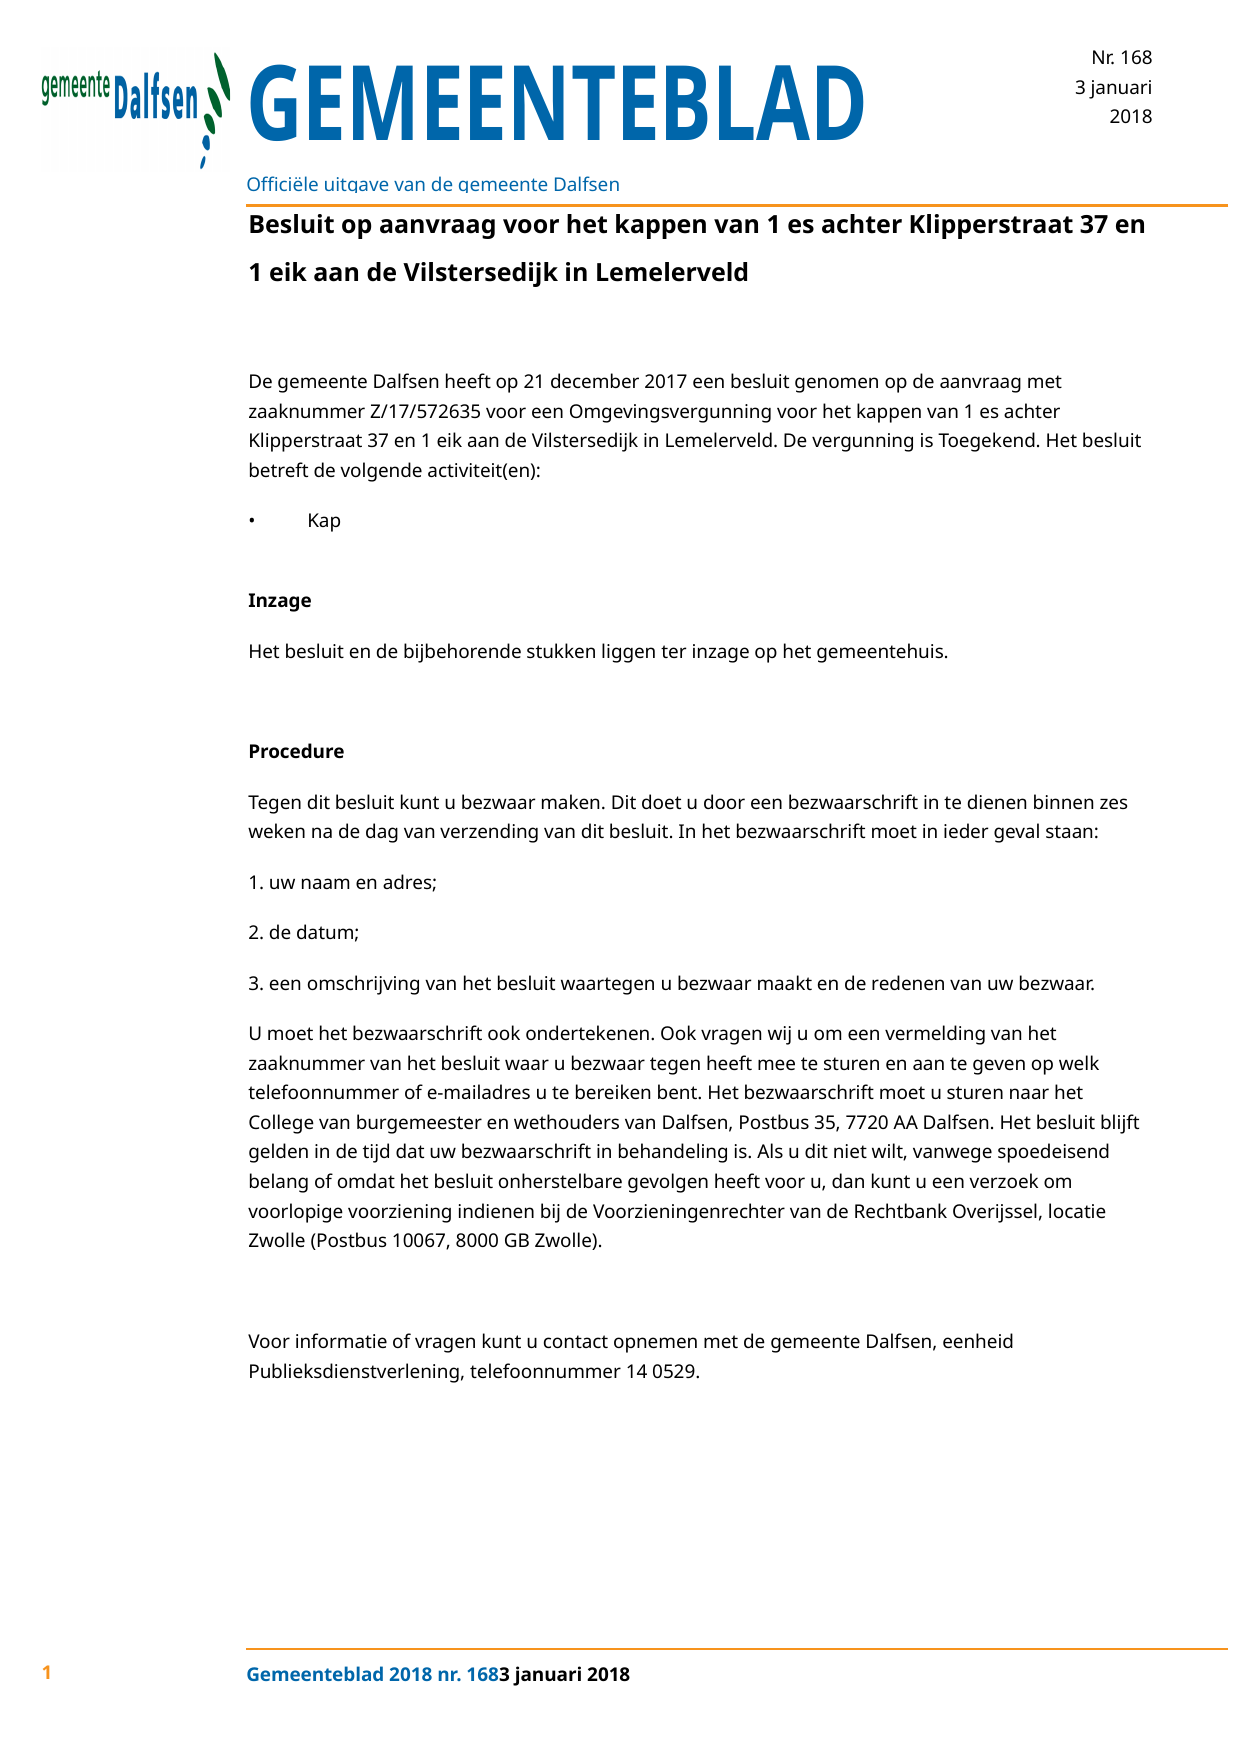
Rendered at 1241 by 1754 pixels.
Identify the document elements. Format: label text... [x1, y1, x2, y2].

text 1. uw naam en adres; [248, 869, 1152, 895]
text 3. een omschrijving van het besluit waartegen u bezwaar maakt en de redenen van uw bezwaar. [248, 970, 1152, 996]
list Kap [248, 507, 1152, 533]
text De gemeente Dalfsen heeft op 21 december 2017 een besluit genomen op de aanvraag met zaaknummer Z/17/572635 voor een Omgevingsvergunning voor het kappen van 1 es achter Klipperstraat 37 en 1 eik aan de Vilstersedijk in Lemelerveld. De vergunning is Toegekend. Het besluit betreft de volgende activiteit(en): [248, 368, 1152, 483]
text Procedure [248, 739, 1152, 764]
picture [41, 47, 231, 172]
text U moet het bezwaarschrift ook ondertekenen. Ook vragen wij u om een vermelding van het zaaknummer van het besluit waar u bezwaar tegen heeft mee te sturen en aan te geven op welk telefoonnummer of e-mailadres u te bereiken bent. Het bezwaarschrift moet u sturen naar het College van burgemeester en wethouders van Dalfsen, Postbus 35, 7720 AA Dalfsen. Het besluit blijft gelden in de tijd dat uw bezwaarschrift in behandeling is. Als u dit niet wilt, vanwege spoedeisend belang of omdat het besluit onherstelbare gevolgen heeft voor u, dan kunt u een verzoek om voorlopige voorziening indienen bij de Voorzieningenrechter van de Rechtbank Overijssel, locatie Zwolle (Postbus 10067, 8000 GB Zwolle). [248, 1020, 1152, 1253]
text Het besluit en de bijbehorende stukken liggen ter inzage op het gemeentehuis. [248, 638, 1152, 664]
text Tegen dit besluit kunt u bezwaar maken. Dit doet u door een bezwaarschrift in te dienen binnen zes weken na de dag van verzending van dit besluit. In het bezwaarschrift moet in ieder geval staan: [248, 789, 1152, 844]
text Besluit op aanvraag voor het kappen van 1 es achter Klipperstraat 37 en 1 eik aan de Vilstersedijk in Lemelerveld [248, 207, 1152, 288]
text Voor informatie of vragen kunt u contact opnemen met de gemeente Dalfsen, eenheid Publieksdienstverlening, telefoonnummer 14 0529. [248, 1328, 1152, 1384]
text 2. de datum; [248, 919, 1152, 945]
text Inzage [248, 587, 1152, 613]
